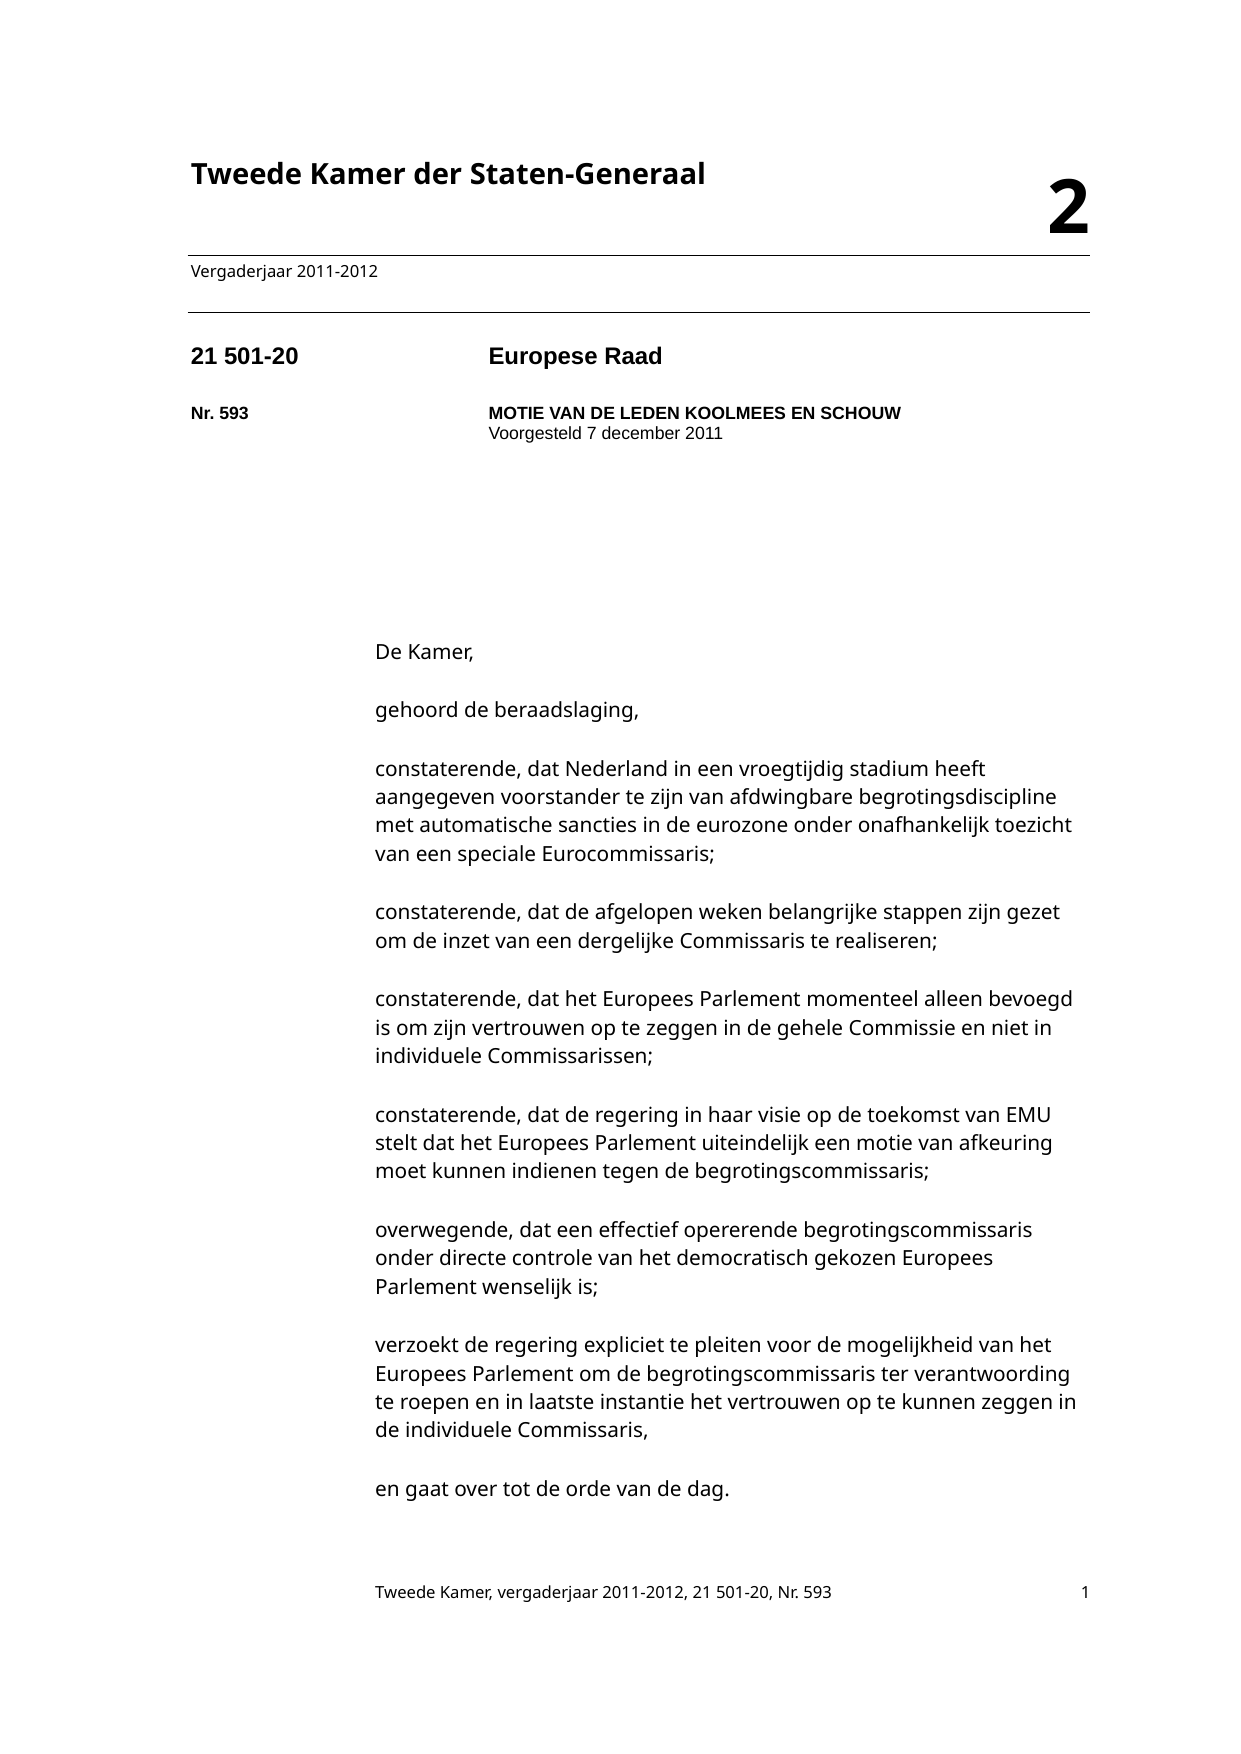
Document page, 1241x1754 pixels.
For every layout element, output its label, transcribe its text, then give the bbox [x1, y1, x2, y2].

text constaterende, dat Nederland in een vroegtijdig stadium heeft aangegeven voorstander te zijn van afdwingbare begrotingsdiscipline met automatische sancties in de eurozone onder onafhankelijk toezicht van een speciale Eurocommissaris; [375, 754, 1090, 867]
table_cell [485, 313, 1090, 339]
table_header 2 [910, 150, 1090, 255]
text en gaat over tot de orde van de dag. [375, 1474, 1090, 1502]
table_cell MOTIE VAN DE LEDEN KOOLMEES EN SCHOUW Voorgesteld 7 december 2011 [485, 399, 1090, 518]
table_cell Nr. 593 [188, 399, 485, 518]
table_cell 21 501-20 [188, 339, 485, 399]
text constaterende, dat de afgelopen weken belangrijke stappen zijn gezet om de inzet van een dergelijke Commissaris te realiseren; [375, 897, 1090, 954]
text constaterende, dat het Europees Parlement momenteel alleen bevoegd is om zijn vertrouwen op te zeggen in de gehele Commissie en niet in individuele Commissarissen; [375, 984, 1090, 1070]
text gehoord de beraadslaging, [375, 695, 1090, 724]
text verzoekt de regering expliciet te pleiten voor de mogelijkheid van het Europees Parlement om de begrotingscommissaris ter verantwoording te roepen en in laatste instantie het vertrouwen op te kunnen zeggen in de individuele Commissaris, [375, 1330, 1090, 1444]
table_header Tweede Kamer der Staten-Generaal [188, 150, 909, 255]
text De Kamer, [375, 637, 1090, 665]
table_cell Europese Raad [485, 339, 1090, 399]
table_cell Vergaderjaar 2011-2012 [188, 256, 485, 312]
text overwegende, dat een effectief opererende begrotingscommissaris onder directe controle van het democratisch gekozen Europees Parlement wenselijk is; [375, 1215, 1090, 1300]
table_cell [188, 313, 485, 339]
table_cell [485, 256, 1090, 312]
text constaterende, dat de regering in haar visie op de toekomst van EMU stelt dat het Europees Parlement uiteindelijk een motie van afkeuring moet kunnen indienen tegen de begrotingscommissaris; [375, 1100, 1090, 1185]
